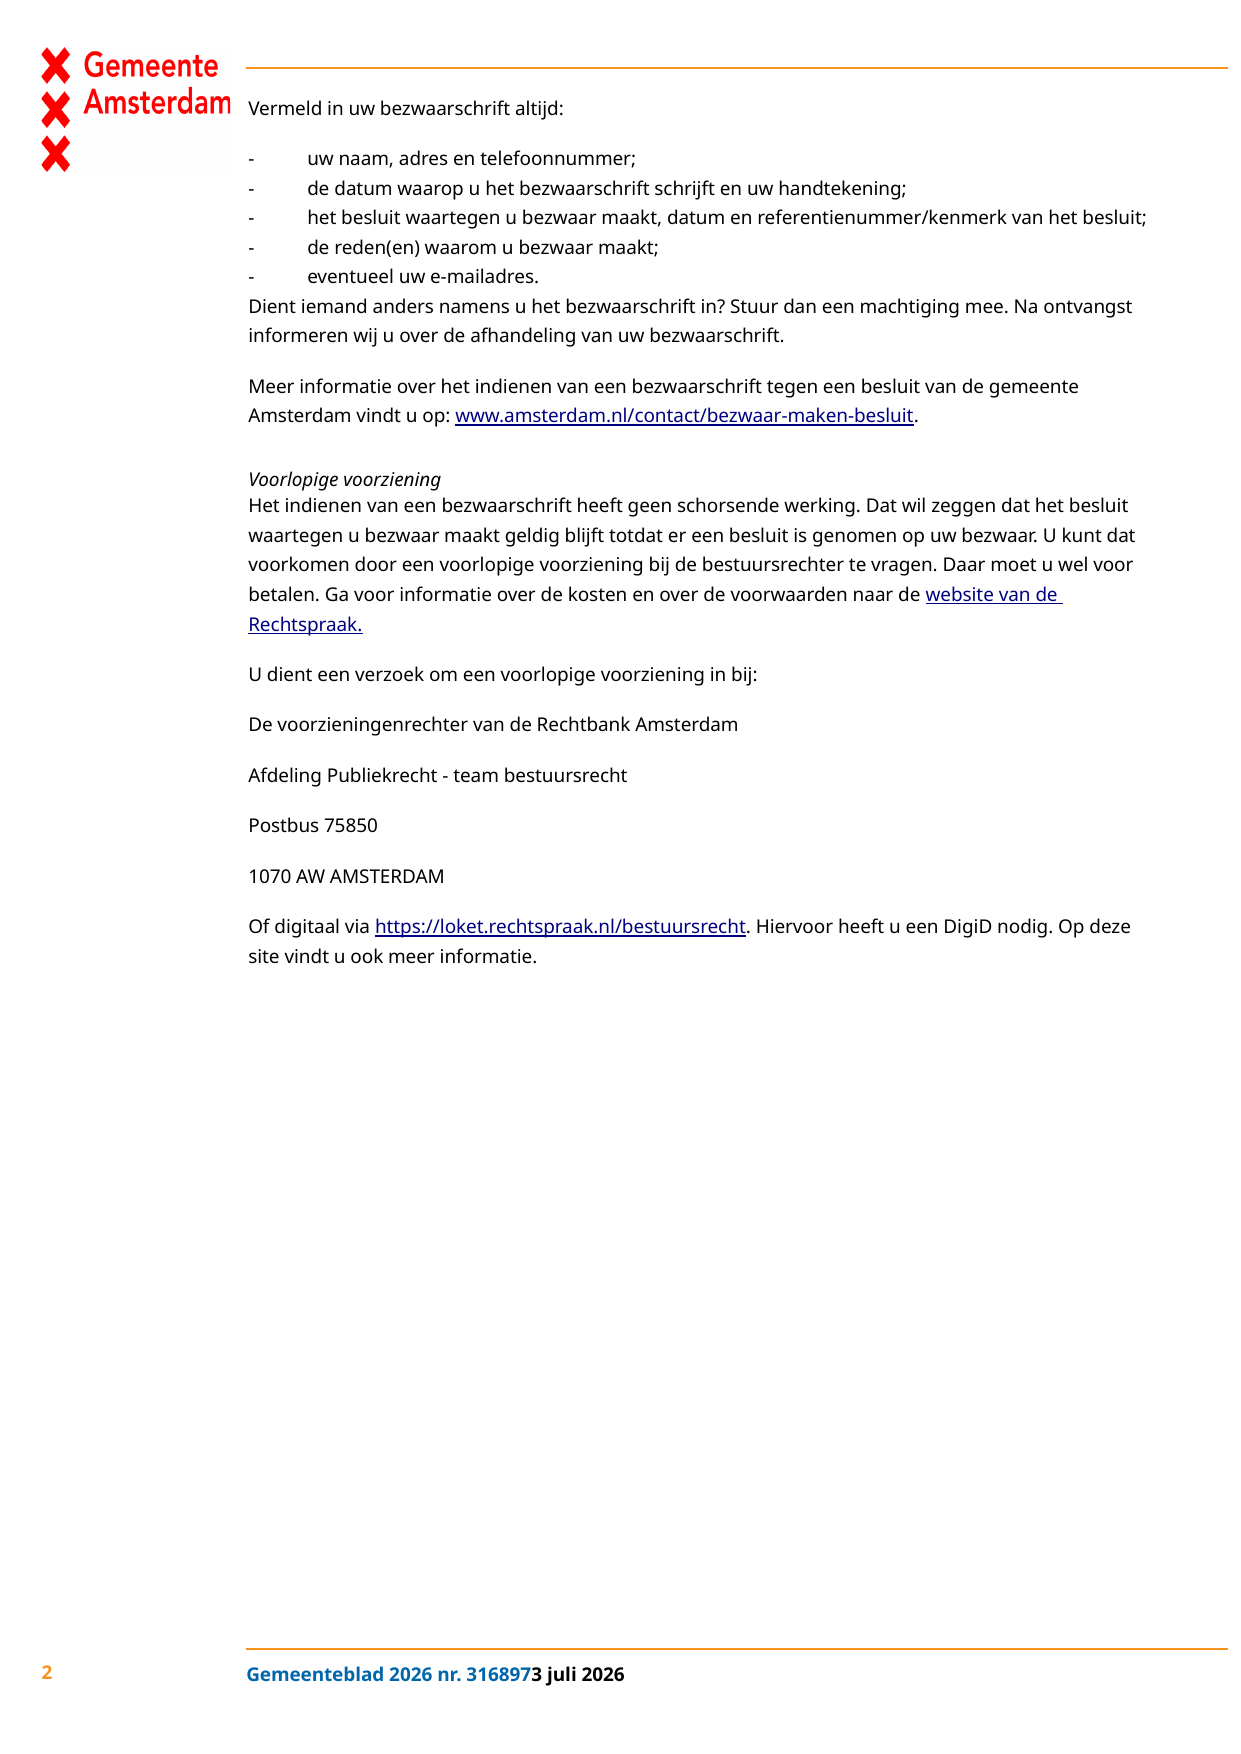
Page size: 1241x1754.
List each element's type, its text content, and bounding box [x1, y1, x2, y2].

list de reden(en) waarom u bezwaar maakt; [248, 234, 1152, 260]
text Afdeling Publiekrecht - team bestuursrecht [248, 762, 1152, 788]
text Postbus 75850 [248, 812, 1152, 838]
text Of digitaal via https://loket.rechtspraak.nl/bestuursrecht. Hiervoor heeft u een DigiD nodig. Op deze site vindt u ook meer informatie. [248, 913, 1152, 968]
list eventueel uw e-mailadres. [248, 263, 1152, 289]
text U dient een verzoek om een voorlopige voorziening in bij: [248, 661, 1152, 687]
list het besluit waartegen u bezwaar maakt, datum en referentienummer/kenmerk van het besluit; [248, 204, 1152, 230]
text Meer informatie over het indienen van een bezwaarschrift tegen een besluit van de gemeente Amsterdam vindt u op: www.amsterdam.nl/contact/bezwaar-maken-besluit. [248, 373, 1152, 428]
text Voorlopige voorziening [248, 467, 1152, 492]
text Dient iemand anders namens u het bezwaarschrift in? Stuur dan een machtiging mee. Na ontvangst informeren wij u over de afhandeling van uw bezwaarschrift. [248, 293, 1152, 348]
text De voorzieningenrechter van de Rechtbank Amsterdam [248, 712, 1152, 737]
list de datum waarop u het bezwaarschrift schrijft en uw handtekening; [248, 175, 1152, 201]
picture [41, 47, 231, 172]
text 1070 AW AMSTERDAM [248, 863, 1152, 888]
text Het indienen van een bezwaarschrift heeft geen schorsende werking. Dat wil zeggen dat het besluit waartegen u bezwaar maakt geldig blijft totdat er een besluit is genomen op uw bezwaar. U kunt dat voorkomen door een voorlopige voorziening bij de bestuursrechter te vragen. Daar moet u wel voor betalen. Ga voor informatie over de kosten en over de voorwaarden naar de website van de Rechtspraak. [248, 492, 1152, 636]
text Vermeld in uw bezwaarschrift altijd: [248, 95, 1152, 121]
list uw naam, adres en telefoonnummer; [248, 145, 1152, 171]
